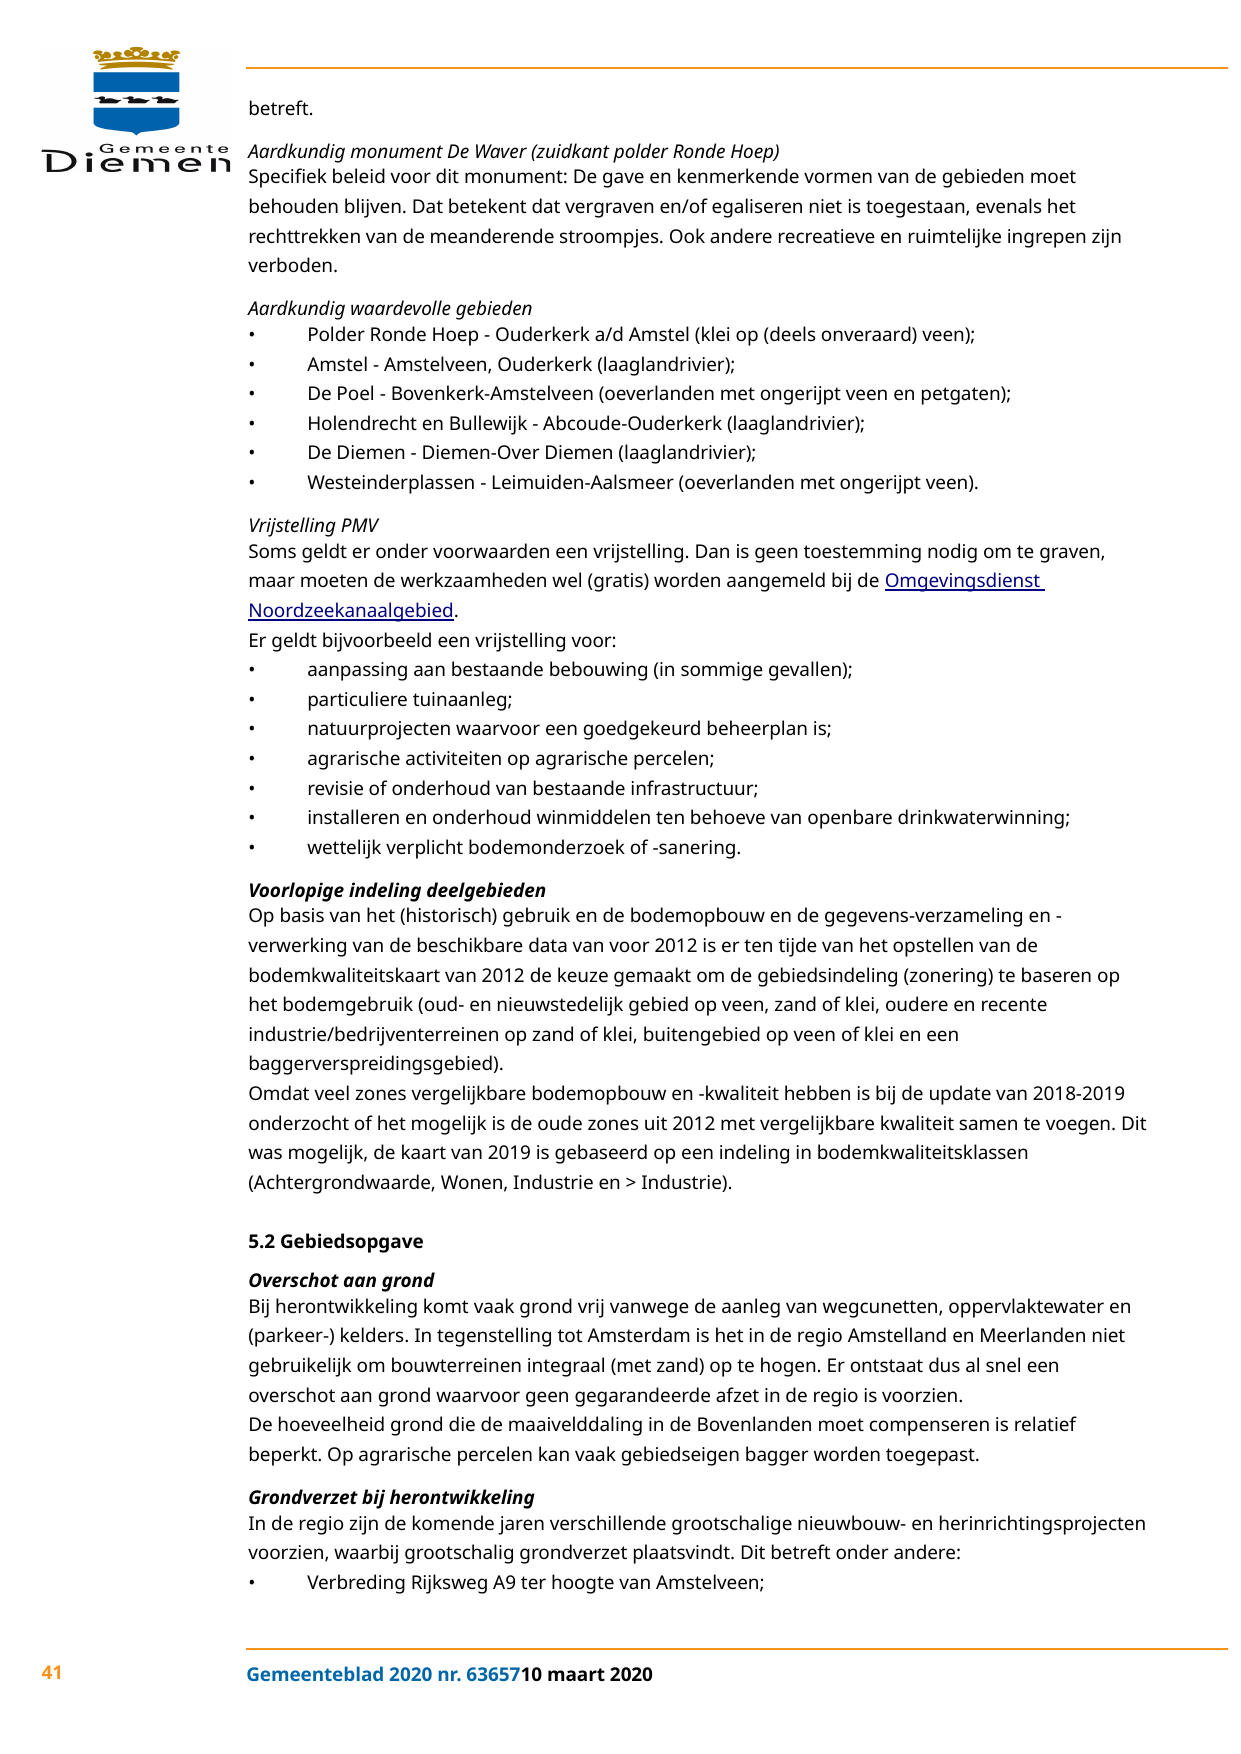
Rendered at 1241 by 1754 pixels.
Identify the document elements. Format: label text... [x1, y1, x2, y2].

text Omdat veel zones vergelijkbare bodemopbouw en -kwaliteit hebben is bij de update van 2018-2019 onderzocht of het mogelijk is de oude zones uit 2012 met vergelijkbare kwaliteit samen te voegen. Dit was mogelijk, de kaart van 2019 is gebaseerd op een indeling in bodemkwaliteitsklassen (Achtergrondwaarde, Wonen, Industrie en > Industrie). [248, 1080, 1152, 1195]
list particuliere tuinaanleg; [248, 686, 1152, 712]
list Westeinderplassen - Leimuiden-Aalsmeer (oeverlanden met ongerijpt veen). [248, 469, 1152, 495]
text Aardkundig monument De Waver (zuidkant polder Ronde Hoep) [248, 138, 1152, 164]
text 5.2 Gebiedsopgave [248, 1228, 1152, 1254]
text betreft. [248, 95, 1152, 121]
list installeren en onderhoud winmiddelen ten behoeve van openbare drinkwaterwinning; [248, 804, 1152, 830]
text Overschot aan grond [248, 1267, 1152, 1293]
list aanpassing aan bestaande bebouwing (in sommige gevallen); [248, 656, 1152, 682]
list revisie of onderhoud van bestaande infrastructuur; [248, 775, 1152, 800]
text In de regio zijn de komende jaren verschillende grootschalige nieuwbouw- en herinrichtingsprojecten voorzien, waarbij grootschalig grondverzet plaatsvindt. Dit betreft onder andere: [248, 1510, 1152, 1565]
text De hoeveelheid grond die de maaivelddaling in de Bovenlanden moet compenseren is relatief beperkt. Op agrarische percelen kan vaak gebiedseigen bagger worden toegepast. [248, 1411, 1152, 1467]
text Soms geldt er onder voorwaarden een vrijstelling. Dan is geen toestemming nodig om te graven, maar moeten de werkzaamheden wel (gratis) worden aangemeld bij de Omgevingsdienst Noordzeekanaalgebied. [248, 538, 1152, 623]
text Voorlopige indeling deelgebieden [248, 877, 1152, 903]
list Holendrecht en Bullewijk - Abcoude-Ouderkerk (laaglandrivier); [248, 410, 1152, 436]
list wettelijk verplicht bodemonderzoek of -sanering. [248, 834, 1152, 859]
text Specifiek beleid voor dit monument: De gave en kenmerkende vormen van de gebieden moet behouden blijven. Dat betekent dat vergraven en/of egaliseren niet is toegestaan, evenals het rechttrekken van de meanderende stroompjes. Ook andere recreatieve en ruimtelijke ingrepen zijn verboden. [248, 164, 1152, 278]
text Op basis van het (historisch) gebruik en de bodemopbouw en de gegevens-verzameling en -verwerking van de beschikbare data van voor 2012 is er ten tijde van het opstellen van de bodemkwaliteitskaart van 2012 de keuze gemaakt om de gebiedsindeling (zonering) te baseren op het bodemgebruik (oud- en nieuwstedelijk gebied op veen, zand of klei, oudere en recente industrie/bedrijventerreinen op zand of klei, buitengebied op veen of klei en een baggerverspreidingsgebied). [248, 903, 1152, 1076]
list natuurprojecten waarvoor een goedgekeurd beheerplan is; [248, 716, 1152, 741]
list Polder Ronde Hoep - Ouderkerk a/d Amstel (klei op (deels onveraard) veen); [248, 321, 1152, 347]
text Er geldt bijvoorbeeld een vrijstelling voor: [248, 627, 1152, 652]
list De Diemen - Diemen-Over Diemen (laaglandrivier); [248, 439, 1152, 465]
list De Poel - Bovenkerk-Amstelveen (oeverlanden met ongerijpt veen en petgaten); [248, 380, 1152, 406]
list agrarische activiteiten op agrarische percelen; [248, 745, 1152, 771]
list Amstel - Amstelveen, Ouderkerk (laaglandrivier); [248, 351, 1152, 377]
picture [41, 47, 231, 172]
text Vrijstelling PMV [248, 512, 1152, 538]
list Verbreding Rijksweg A9 ter hoogte van Amstelveen; [248, 1569, 1152, 1595]
text Grondverzet bij herontwikkeling [248, 1484, 1152, 1510]
text Aardkundig waardevolle gebieden [248, 296, 1152, 321]
text Bij herontwikkeling komt vaak grond vrij vanwege de aanleg van wegcunetten, oppervlaktewater en (parkeer-) kelders. In tegenstelling tot Amsterdam is het in de regio Amstelland en Meerlanden niet gebruikelijk om bouwterreinen integraal (met zand) op te hogen. Er ontstaat dus al snel een overschot aan grond waarvoor geen gegarandeerde afzet in de regio is voorzien. [248, 1293, 1152, 1408]
